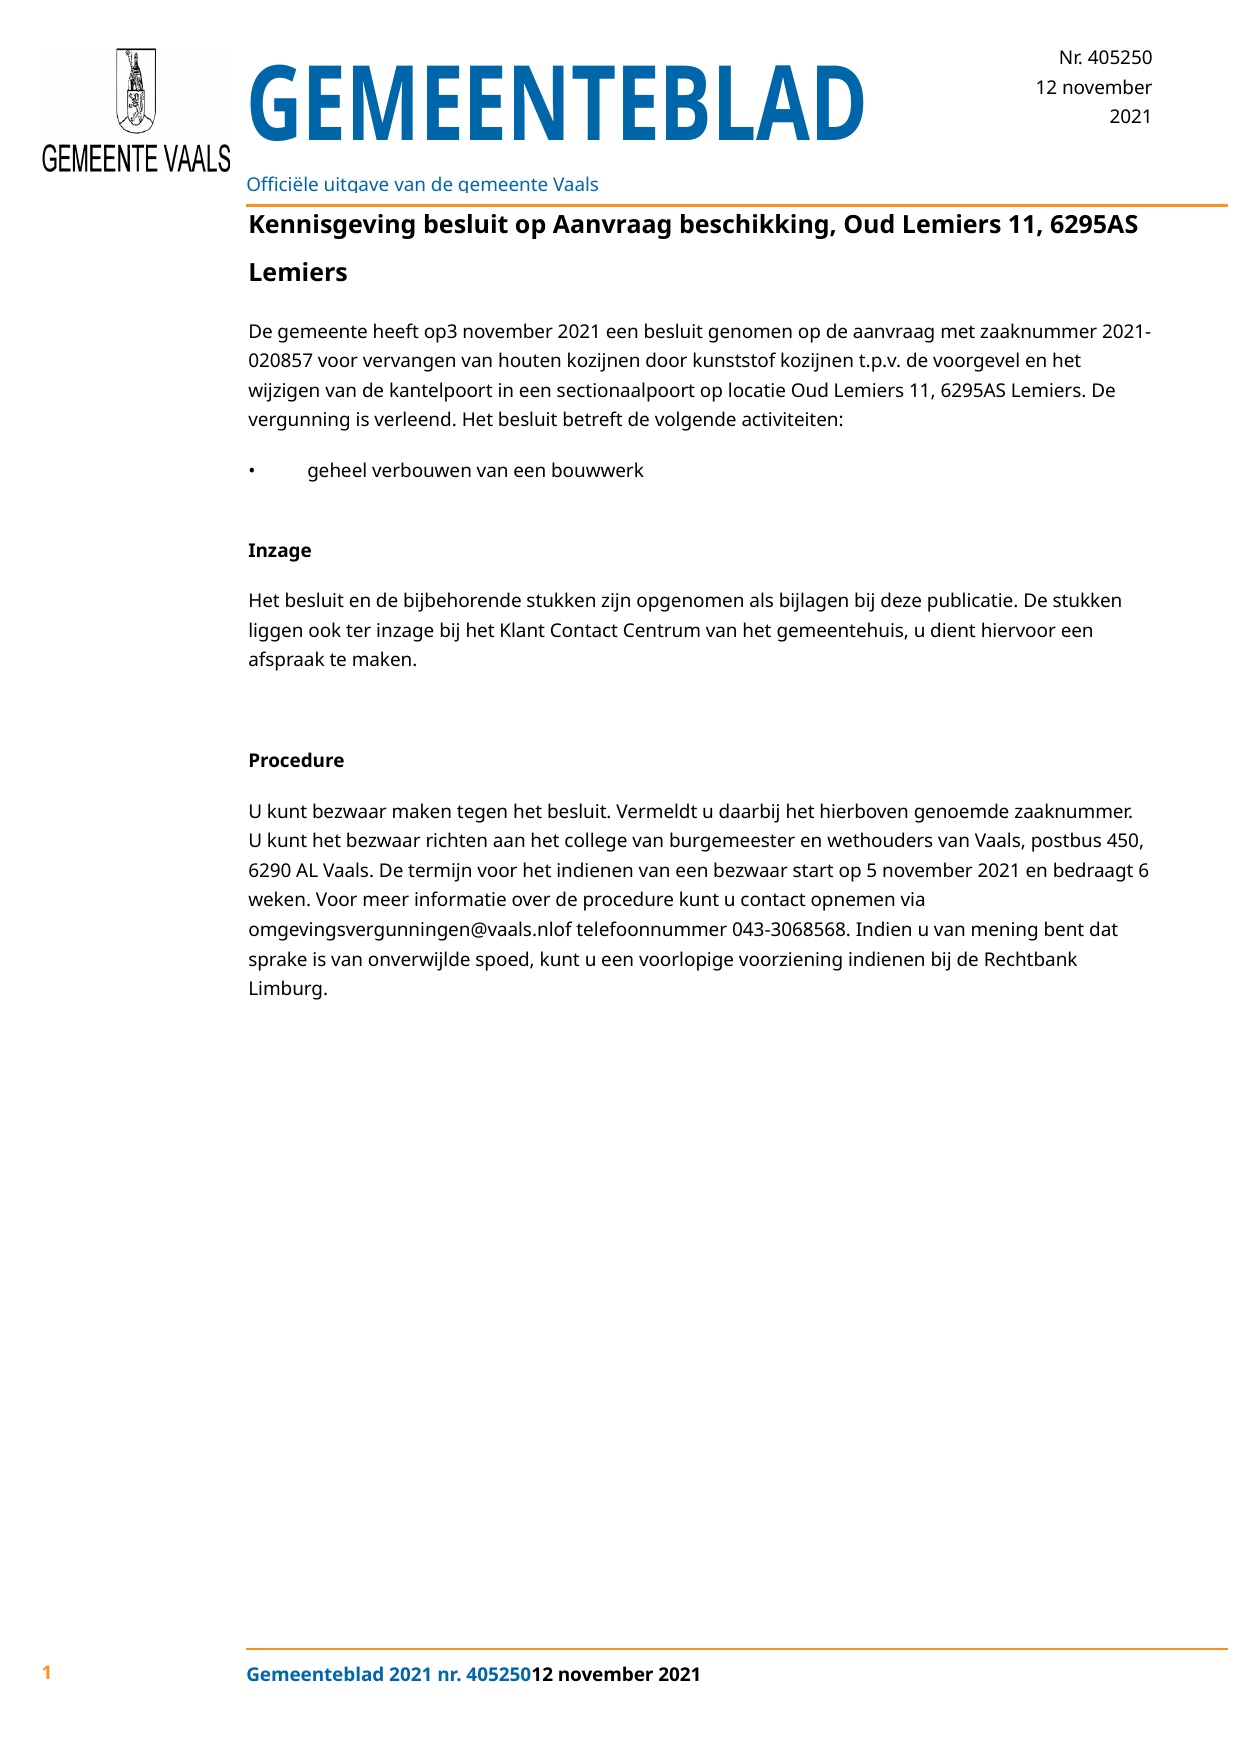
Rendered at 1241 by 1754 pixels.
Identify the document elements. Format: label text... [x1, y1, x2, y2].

list geheel verbouwen van een bouwwerk [248, 457, 1152, 483]
text U kunt bezwaar maken tegen het besluit. Vermeldt u daarbij het hierboven genoemde zaaknummer. U kunt het bezwaar richten aan het college van burgemeester en wethouders van Vaals, postbus 450, 6290 AL Vaals. De termijn voor het indienen van een bezwaar start op 5 november 2021 en bedraagt 6 weken. Voor meer informatie over de procedure kunt u contact opnemen via omgevingsvergunningen@vaals.nlof telefoonnummer 043-3068568. Indien u van mening bent dat sprake is van onverwijlde spoed, kunt u een voorlopige voorziening indienen bij de Rechtbank Limburg. [248, 798, 1152, 1001]
text De gemeente heeft op3 november 2021 een besluit genomen op de aanvraag met zaaknummer 2021-020857 voor vervangen van houten kozijnen door kunststof kozijnen t.p.v. de voorgevel en het wijzigen van de kantelpoort in een sectionaalpoort op locatie Oud Lemiers 11, 6295AS Lemiers. De vergunning is verleend. Het besluit betreft de volgende activiteiten: [248, 318, 1152, 432]
text Het besluit en de bijbehorende stukken zijn opgenomen als bijlagen bij deze publicatie. De stukken liggen ook ter inzage bij het Klant Contact Centrum van het gemeentehuis, u dient hiervoor een afspraak te maken. [248, 587, 1152, 672]
text Kennisgeving besluit op Aanvraag beschikking, Oud Lemiers 11, 6295AS Lemiers [248, 207, 1152, 288]
picture [41, 47, 231, 172]
text Inzage [248, 537, 1152, 563]
text Procedure [248, 747, 1152, 773]
